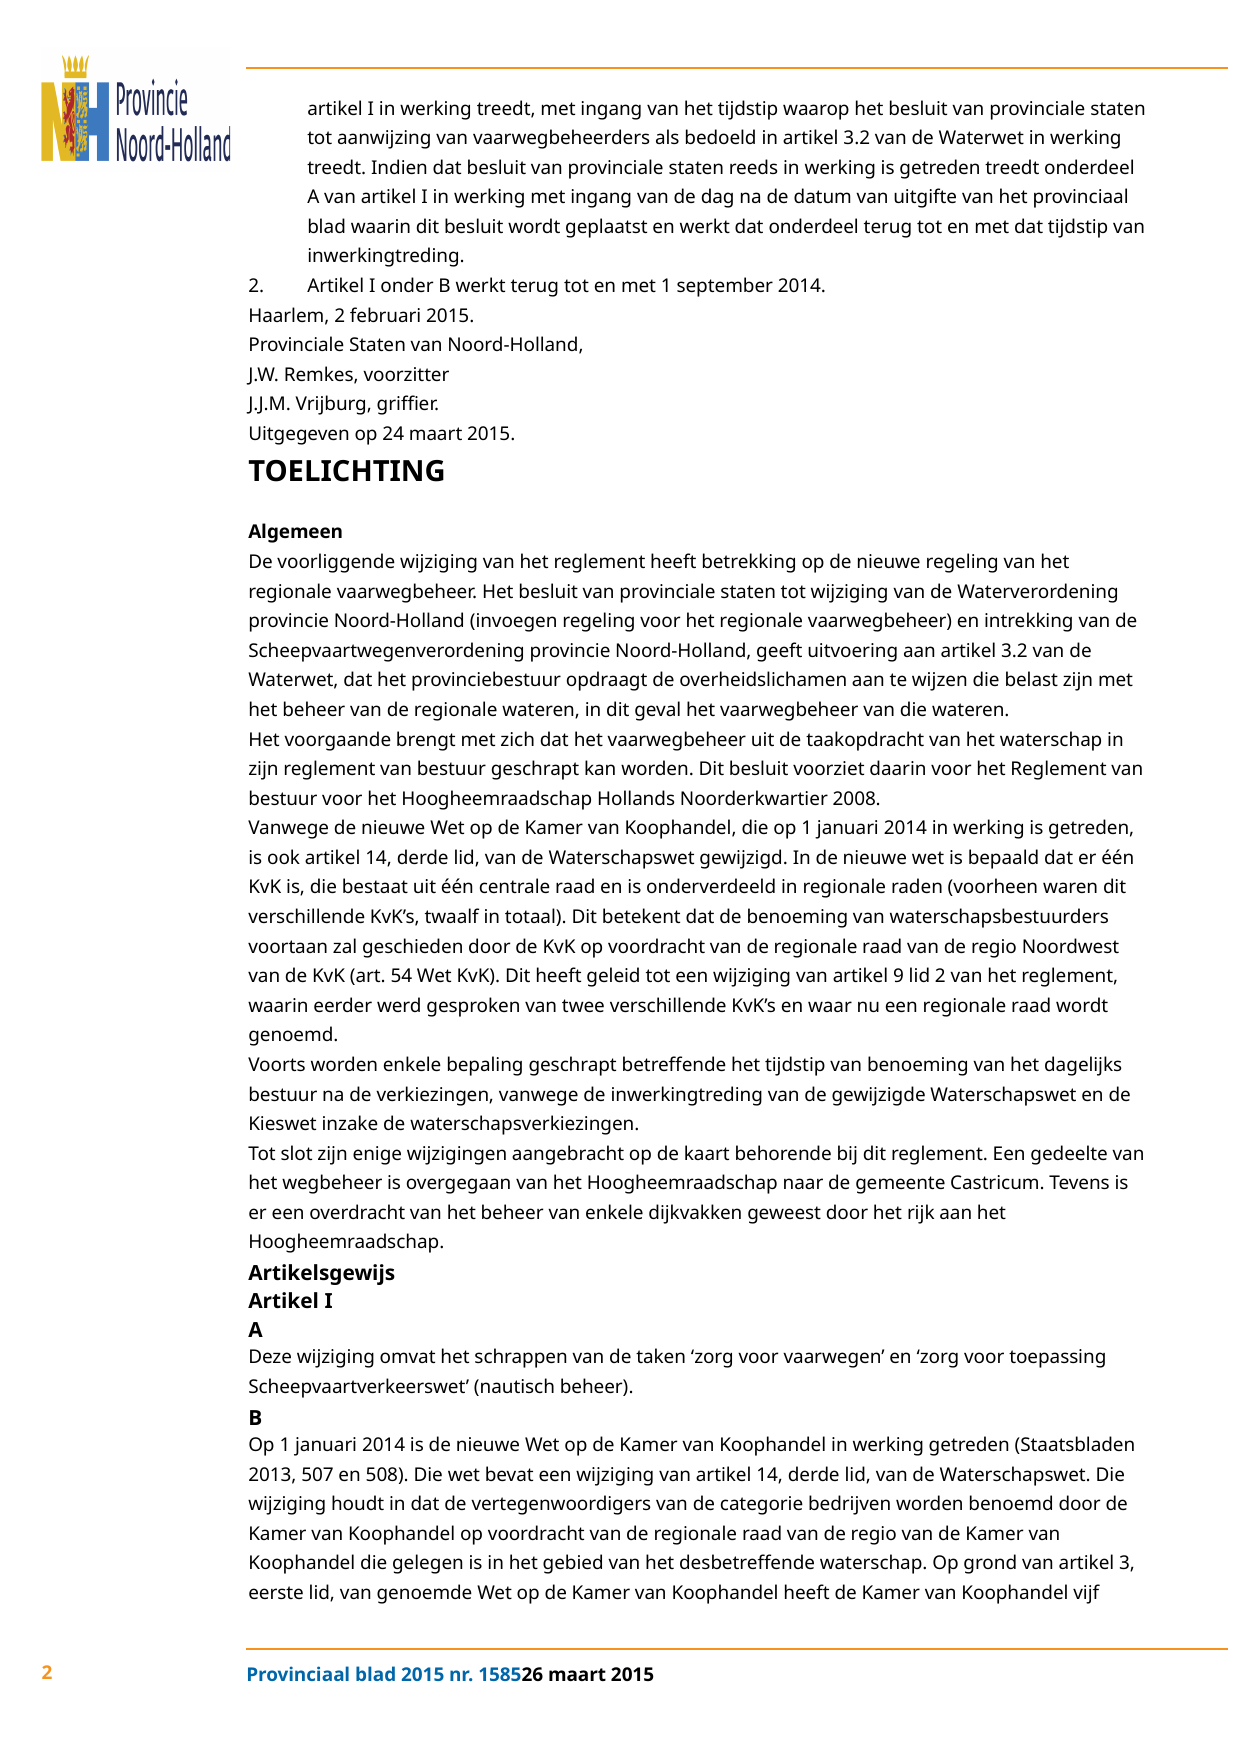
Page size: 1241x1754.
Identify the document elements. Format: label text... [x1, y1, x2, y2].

text Op 1 januari 2014 is de nieuwe Wet op de Kamer van Koophandel in werking getreden (Staatsbladen 2013, 507 en 508). Die wet bevat een wijziging van artikel 14, derde lid, van de Waterschapswet. Die wijziging houdt in dat de vertegenwoordigers van de categorie bedrijven worden benoemd door de Kamer van Koophandel op voordracht van de regionale raad van de regio van de Kamer van Koophandel die gelegen is in het gebied van het desbetreffende waterschap. Op grond van artikel 3, eerste lid, van genoemde Wet op de Kamer van Koophandel heeft de Kamer van Koophandel vijf [248, 1431, 1152, 1605]
text Tot slot zijn enige wijzigingen aangebracht op de kaart behorende bij dit reglement. Een gedeelte van het wegbeheer is overgegaan van het Hoogheemraadschap naar de gemeente Castricum. Tevens is er een overdracht van het beheer van enkele dijkvakken geweest door het rijk aan het Hoogheemraadschap. [248, 1140, 1152, 1254]
text Deze wijziging omvat het schrappen van de taken ‘zorg voor vaarwegen’ en ‘zorg voor toepassing Scheepvaartverkeerswet’ (nautisch beheer). [248, 1343, 1152, 1399]
text J.W. Remkes, voorzitter [248, 361, 1152, 387]
text TOELICHTING [248, 450, 1152, 489]
text J.J.M. Vrijburg, griffier. [248, 391, 1152, 416]
list artikel I in werking treedt, met ingang van het tijdstip waarop het besluit van provinciale staten tot aanwijzing van vaarwegbeheerders als bedoeld in artikel 3.2 van de Waterwet in werking treedt. Indien dat besluit van provinciale staten reeds in werking is getreden treedt onderdeel A van artikel I in werking met ingang van de dag na de datum van uitgifte van het provinciaal blad waarin dit besluit wordt geplaatst en werkt dat onderdeel terug tot en met dat tijdstip van inwerkingtreding. [248, 95, 1152, 268]
text A [248, 1315, 1152, 1343]
text Voorts worden enkele bepaling geschrapt betreffende het tijdstip van benoeming van het dagelijks bestuur na de verkiezingen, vanwege de inwerkingtreding van de gewijzigde Waterschapswet en de Kieswet inzake de waterschapsverkiezingen. [248, 1051, 1152, 1136]
text Uitgegeven op 24 maart 2015. [248, 420, 1152, 446]
text Artikelsgewijs [248, 1258, 1152, 1287]
list Artikel I onder B werkt terug tot en met 1 september 2014. [248, 272, 1152, 298]
text B [248, 1403, 1152, 1431]
text Artikel I [248, 1287, 1152, 1315]
text Vanwege de nieuwe Wet op de Kamer van Koophandel, die op 1 januari 2014 in werking is getreden, is ook artikel 14, derde lid, van de Waterschapswet gewijzigd. In de nieuwe wet is bepaald dat er één KvK is, die bestaat uit één centrale raad en is onderverdeeld in regionale raden (voorheen waren dit verschillende KvK’s, twaalf in totaal). Dit betekent dat de benoeming van waterschapsbestuurders voortaan zal geschieden door de KvK op voordracht van de regionale raad van de regio Noordwest van de KvK (art. 54 Wet KvK). Dit heeft geleid tot een wijziging van artikel 9 lid 2 van het reglement, waarin eerder werd gesproken van twee verschillende KvK’s en waar nu een regionale raad wordt genoemd. [248, 814, 1152, 1047]
text Het voorgaande brengt met zich dat het vaarwegbeheer uit de taakopdracht van het waterschap in zijn reglement van bestuur geschrapt kan worden. Dit besluit voorziet daarin voor het Reglement van bestuur voor het Hoogheemraadschap Hollands Noorderkwartier 2008. [248, 726, 1152, 811]
text Haarlem, 2 februari 2015. [248, 302, 1152, 328]
text De voorliggende wijziging van het reglement heeft betrekking op de nieuwe regeling van het regionale vaarwegbeheer. Het besluit van provinciale staten tot wijziging van de Waterverordening provincie Noord-Holland (invoegen regeling voor het regionale vaarwegbeheer) en intrekking van de Scheepvaartwegenverordening provincie Noord-Holland, geeft uitvoering aan artikel 3.2 van de Waterwet, dat het provinciebestuur opdraagt de overheidslichamen aan te wijzen die belast zijn met het beheer van de regionale wateren, in dit geval het vaarwegbeheer van die wateren. [248, 548, 1152, 722]
text Algemeen [248, 519, 1152, 544]
picture [41, 47, 231, 172]
text Provinciale Staten van Noord-Holland, [248, 331, 1152, 357]
